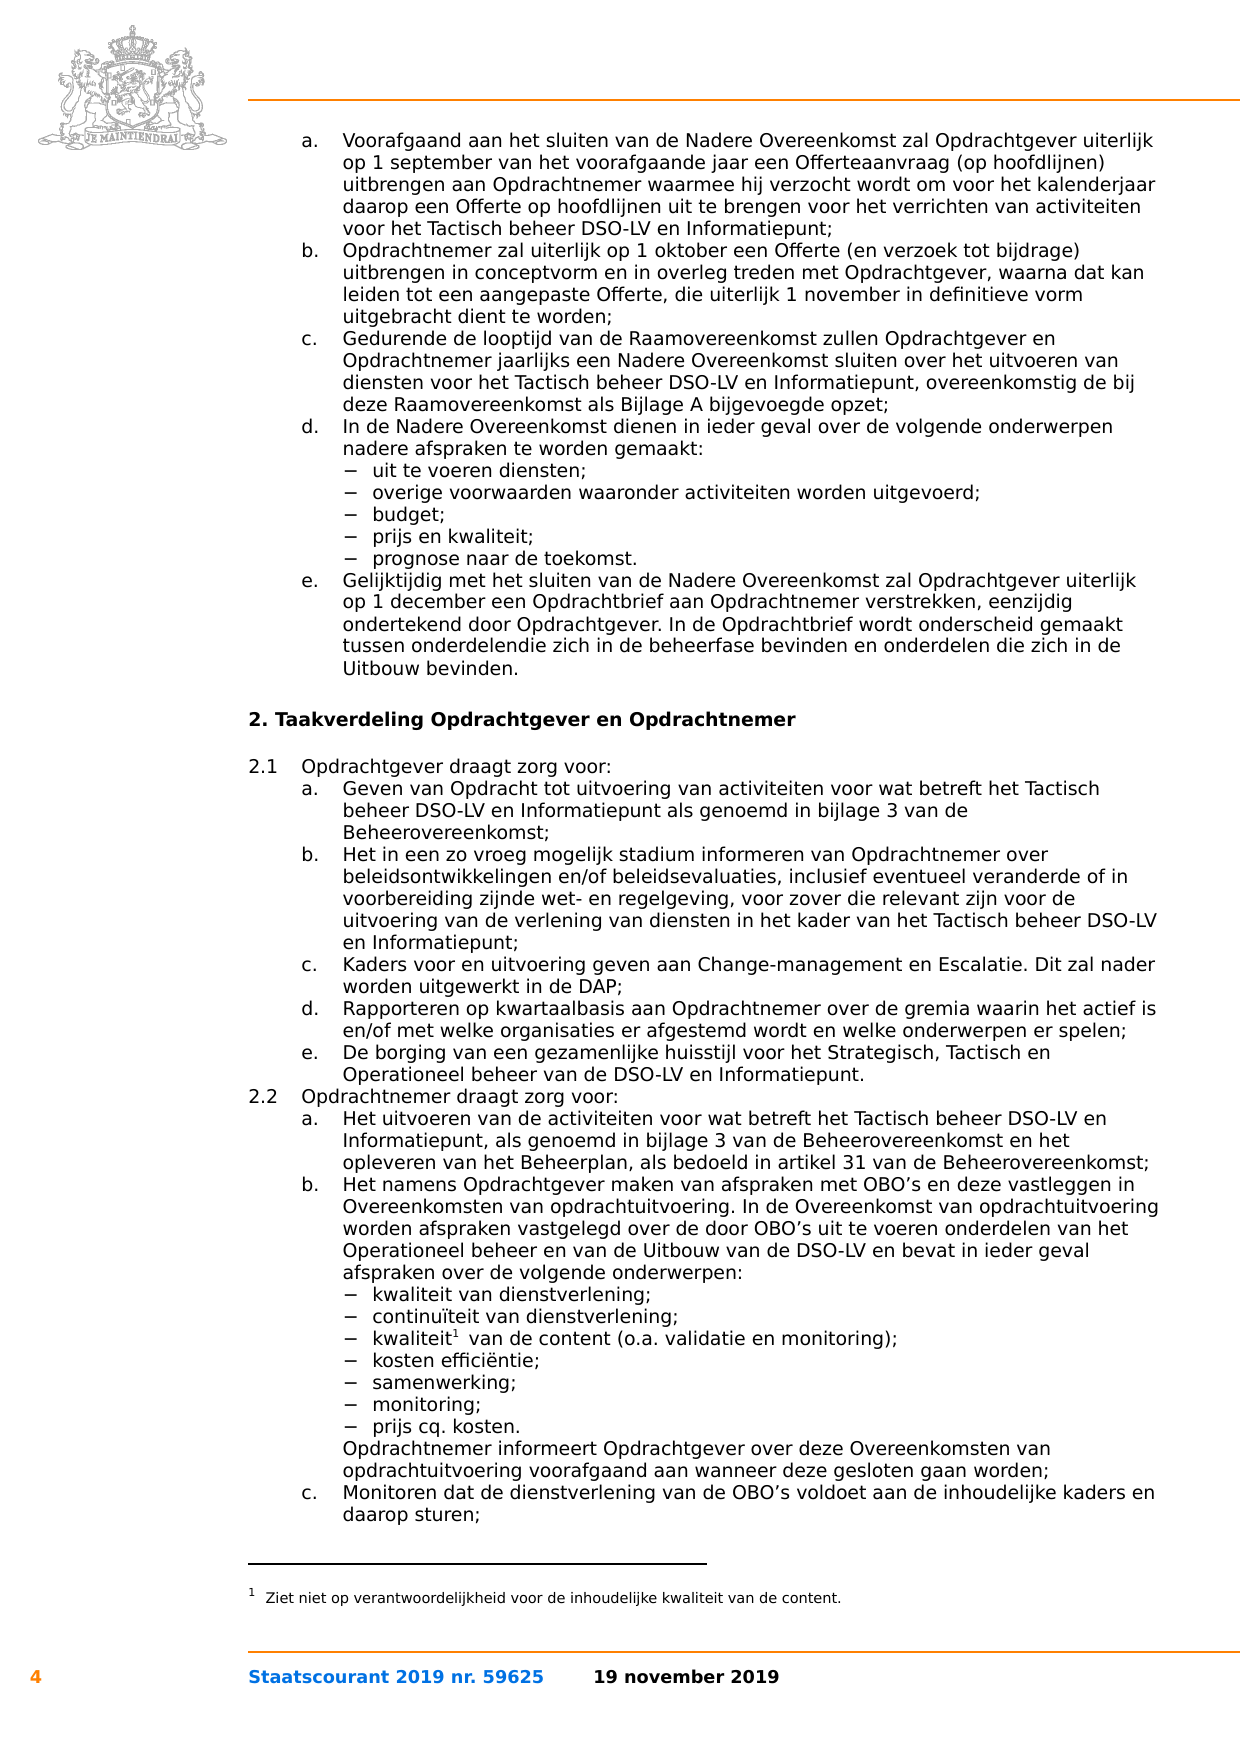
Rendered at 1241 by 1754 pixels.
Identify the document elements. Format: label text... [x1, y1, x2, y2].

text Ziet niet op verantwoordelijkheid voor de inhoudelijke kwaliteit van de content. [248, 1586, 1163, 1608]
text − kosten efficiëntie; [343, 1350, 1163, 1372]
text − samenwerking; [343, 1372, 1163, 1394]
text a. Het uitvoeren van de activiteiten voor wat betreft het Tactisch beheer DSO-LV en Informatiepunt, als genoemd in bijlage 3 van de Beheerovereenkomst en het opleveren van het Beheerplan, als bedoeld in artikel 31 van de Beheerovereenkomst; [301, 1108, 1163, 1174]
text − prijs cq. kosten. [343, 1416, 1163, 1438]
text − kwaliteit van de content (o.a. validatie en monitoring); [343, 1328, 1163, 1350]
text b. Het in een zo vroeg mogelijk stadium informeren van Opdrachtnemer over beleidsontwikkelingen en/of beleidsevaluaties, inclusief eventueel veranderde of in voorbereiding zijnde wet- en regelgeving, voor zover die relevant zijn voor de uitvoering van de verlening van diensten in het kader van het Tactisch beheer DSO-LV en Informatiepunt; [301, 844, 1163, 954]
text c. Kaders voor en uitvoering geven aan Change-management en Escalatie. Dit zal nader worden uitgewerkt in de DAP; [301, 954, 1163, 998]
text − continuïteit van dienstverlening; [343, 1306, 1163, 1328]
text b. Opdrachtnemer zal uiterlijk op 1 oktober een Offerte (en verzoek tot bijdrage) uitbrengen in conceptvorm en in overleg treden met Opdrachtgever, waarna dat kan leiden tot een aangepaste Offerte, die uiterlijk 1 november in definitieve vorm uitgebracht dient te worden; [301, 240, 1163, 328]
text b. Het namens Opdrachtgever maken van afspraken met OBO’s en deze vastleggen in Overeenkomsten van opdrachtuitvoering. In de Overeenkomst van opdrachtuitvoering worden afspraken vastgelegd over de door OBO’s uit te voeren onderdelen van het Operationeel beheer en van de Uitbouw van de DSO-LV en bevat in ieder geval afspraken over de volgende onderwerpen: [301, 1174, 1163, 1284]
text Opdrachtnemer informeert Opdrachtgever over deze Overeenkomsten van opdrachtuitvoering voorafgaand aan wanneer deze gesloten gaan worden; [342, 1438, 1163, 1482]
text d. Rapporteren op kwartaalbasis aan Opdrachtnemer over de gremia waarin het actief is en/of met welke organisaties er afgestemd wordt en welke onderwerpen er spelen; [301, 998, 1163, 1042]
text − overige voorwaarden waaronder activiteiten worden uitgevoerd; [343, 482, 1163, 503]
picture [38, 25, 227, 150]
subtitle 2. Taakverdeling Opdrachtgever en Opdrachtnemer [248, 709, 1163, 731]
text − prognose naar de toekomst. [343, 547, 1163, 569]
text 2.2 Opdrachtnemer draagt zorg voor: [248, 1086, 1163, 1108]
text c. Gedurende de looptijd van de Raamovereenkomst zullen Opdrachtgever en Opdrachtnemer jaarlijks een Nadere Overeenkomst sluiten over het uitvoeren van diensten voor het Tactisch beheer DSO-LV en Informatiepunt, overeenkomstig de bij deze Raamovereenkomst als Bijlage A bijgevoegde opzet; [301, 328, 1163, 416]
text 2.1 Opdrachtgever draagt zorg voor: [248, 756, 1163, 778]
text − budget; [343, 503, 1163, 526]
text − kwaliteit van dienstverlening; [343, 1284, 1163, 1306]
text − prijs en kwaliteit; [343, 526, 1163, 547]
text e. Gelijktijdig met het sluiten van de Nadere Overeenkomst zal Opdrachtgever uiterlijk op 1 december een Opdrachtbrief aan Opdrachtnemer verstrekken, eenzijdig ondertekend door Opdrachtgever. In de Opdrachtbrief wordt onderscheid gemaakt tussen onderdelendie zich in de beheerfase bevinden en onderdelen die zich in de Uitbouw bevinden. [301, 569, 1163, 679]
text a. Voorafgaand aan het sluiten van de Nadere Overeenkomst zal Opdrachtgever uiterlijk op 1 september van het voorafgaande jaar een Offerteaanvraag (op hoofdlijnen) uitbrengen aan Opdrachtnemer waarmee hij verzocht wordt om voor het kalenderjaar daarop een Offerte op hoofdlijnen uit te brengen voor het verrichten van activiteiten voor het Tactisch beheer DSO-LV en Informatiepunt; [301, 130, 1163, 240]
text − uit te voeren diensten; [343, 459, 1163, 482]
text c. Monitoren dat de dienstverlening van de OBO’s voldoet aan de inhoudelijke kaders en daarop sturen; [301, 1482, 1163, 1526]
text d. In de Nadere Overeenkomst dienen in ieder geval over de volgende onderwerpen nadere afspraken te worden gemaakt: [301, 416, 1163, 459]
text e. De borging van een gezamenlijke huisstijl voor het Strategisch, Tactisch en Operationeel beheer van de DSO-LV en Informatiepunt. [301, 1042, 1163, 1086]
text − monitoring; [343, 1394, 1163, 1416]
text a. Geven van Opdracht tot uitvoering van activiteiten voor wat betreft het Tactisch beheer DSO-LV en Informatiepunt als genoemd in bijlage 3 van de Beheerovereenkomst; [301, 778, 1163, 844]
